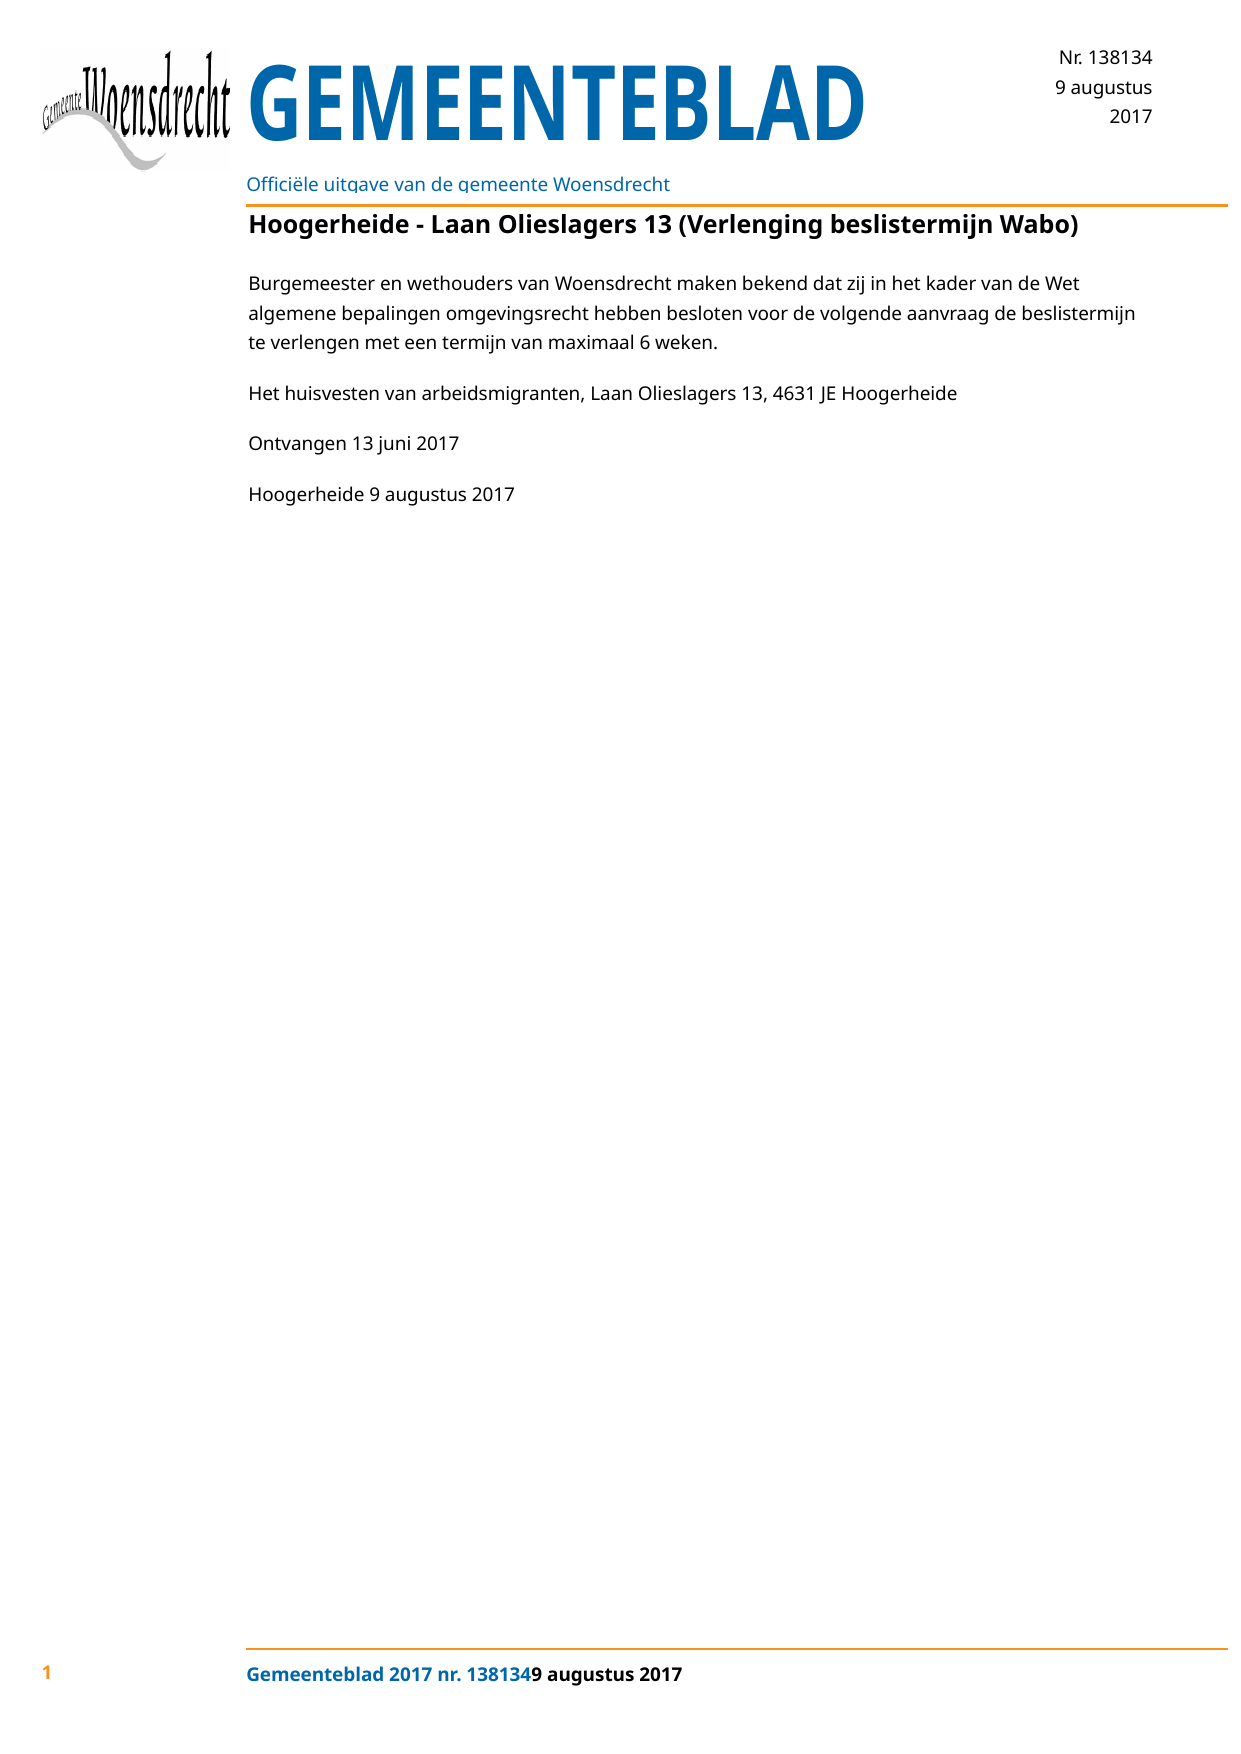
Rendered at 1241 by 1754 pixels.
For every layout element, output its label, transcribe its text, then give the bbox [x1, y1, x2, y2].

text Hoogerheide - Laan Olieslagers 13 (Verlenging beslistermijn Wabo) [248, 207, 1152, 241]
text Hoogerheide 9 augustus 2017 [248, 481, 1152, 506]
picture [41, 47, 231, 172]
text Ontvangen 13 juni 2017 [248, 430, 1152, 456]
text Burgemeester en wethouders van Woensdrecht maken bekend dat zij in het kader van de Wet algemene bepalingen omgevingsrecht hebben besloten voor de volgende aanvraag de beslistermijn te verlengen met een termijn van maximaal 6 weken. [248, 270, 1152, 355]
text Het huisvesten van arbeidsmigranten, Laan Olieslagers 13, 4631 JE Hoogerheide [248, 380, 1152, 406]
